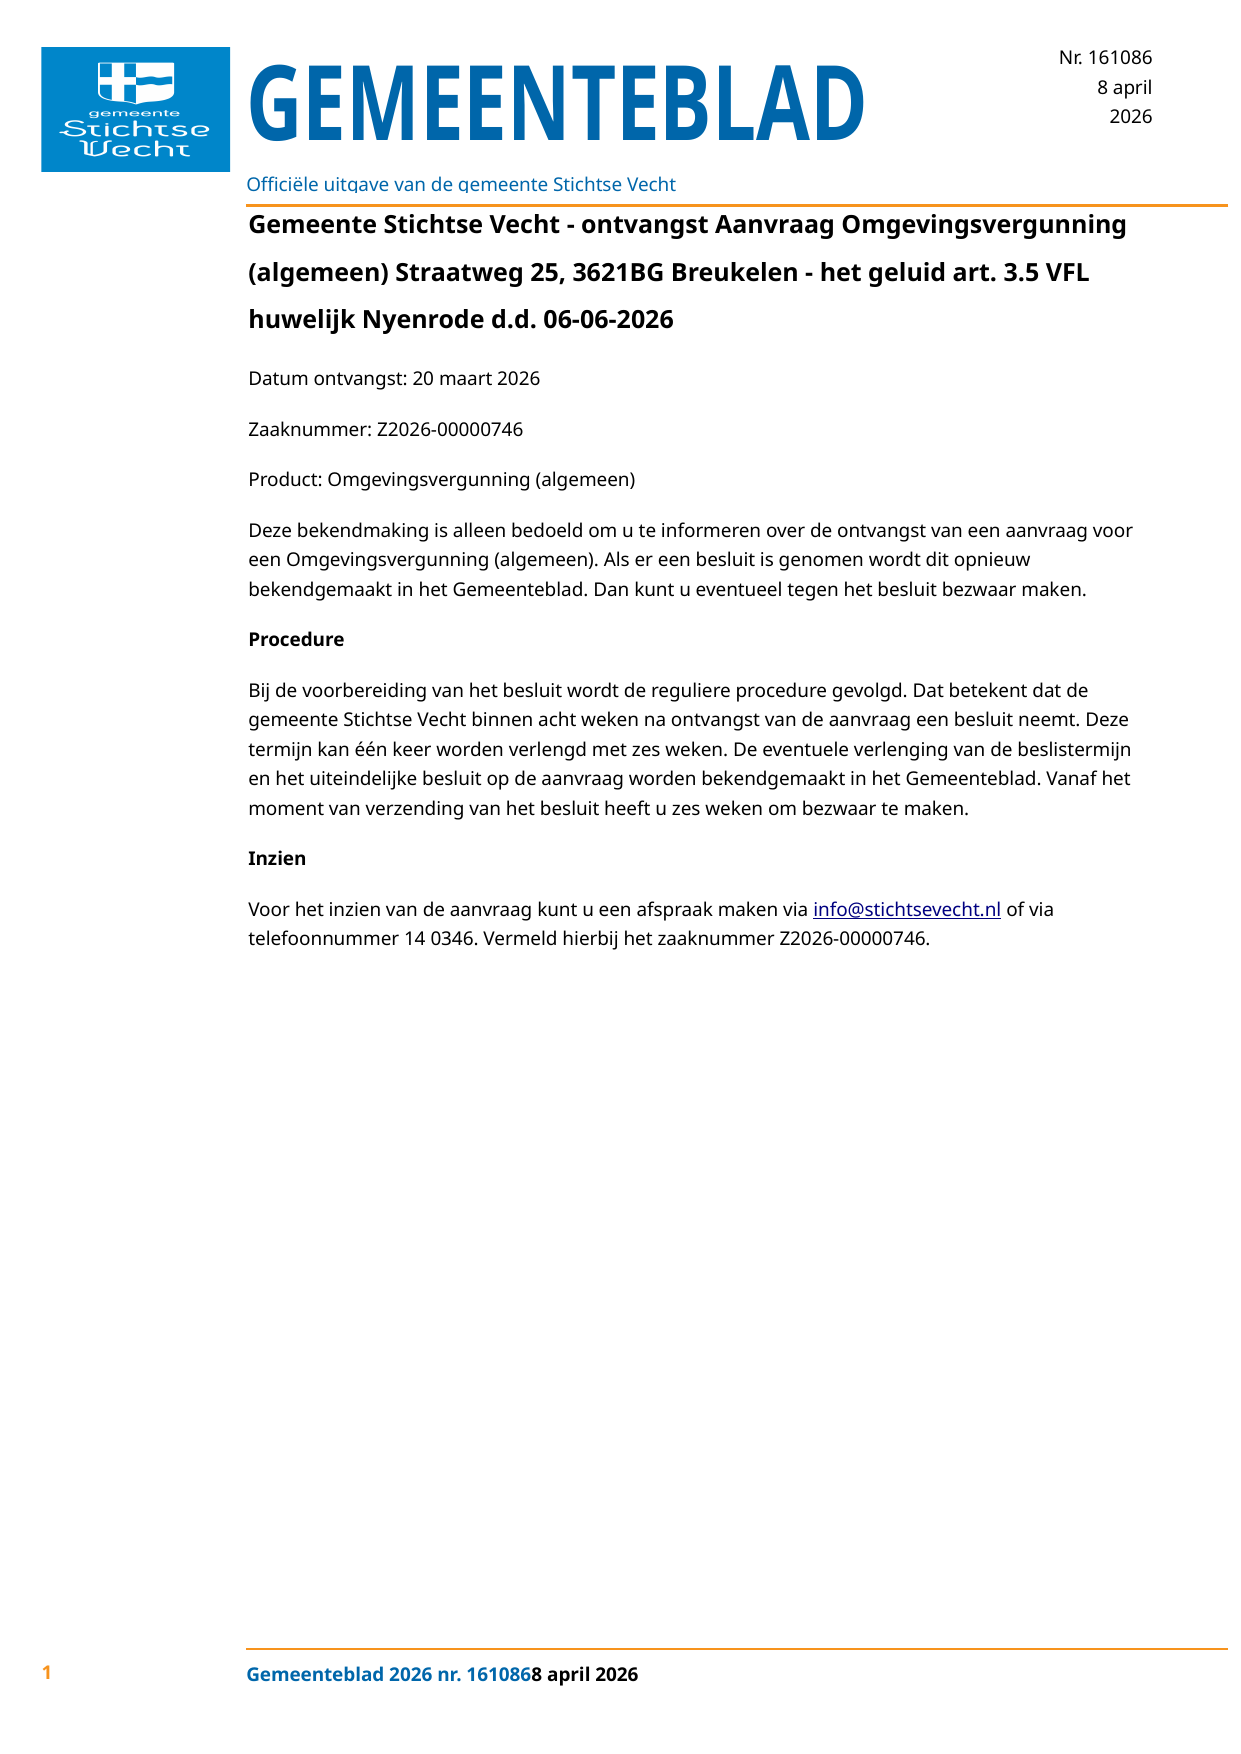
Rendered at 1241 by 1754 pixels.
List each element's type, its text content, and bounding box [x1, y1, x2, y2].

text Gemeente Stichtse Vecht - ontvangst Aanvraag Omgevingsvergunning (algemeen) Straatweg 25, 3621BG Breukelen - het geluid art. 3.5 VFL huwelijk Nyenrode d.d. 06-06-2026 [248, 207, 1152, 336]
text Datum ontvangst: 20 maart 2026 [248, 366, 1152, 391]
text Zaaknummer: Z2026-00000746 [248, 416, 1152, 442]
text Bij de voorbereiding van het besluit wordt de reguliere procedure gevolgd. Dat betekent dat de gemeente Stichtse Vecht binnen acht weken na ontvangst van de aanvraag een besluit neemt. Deze termijn kan één keer worden verlengd met zes weken. De eventuele verlenging van de beslistermijn en het uiteindelijke besluit op de aanvraag worden bekendgemaakt in het Gemeenteblad. Vanaf het moment van verzending van het besluit heeft u zes weken om bezwaar te maken. [248, 677, 1152, 821]
text Procedure [248, 626, 1152, 652]
text Voor het inzien van de aanvraag kunt u een afspraak maken via info@stichtsevecht.nl of via telefoonnummer 14 0346. Vermeld hierbij het zaaknummer Z2026-00000746. [248, 896, 1152, 951]
picture [99, 63, 135, 101]
text Deze bekendmaking is alleen bedoeld om u te informeren over de ontvangst van een aanvraag voor een Omgevingsvergunning (algemeen). Als er een besluit is genomen wordt dit opnieuw bekendgemaakt in het Gemeenteblad. Dan kunt u eventueel tegen het besluit bezwaar maken. [248, 517, 1152, 602]
text Product: Omgevingsvergunning (algemeen) [248, 466, 1152, 492]
text Inzien [248, 846, 1152, 871]
picture [137, 63, 174, 103]
